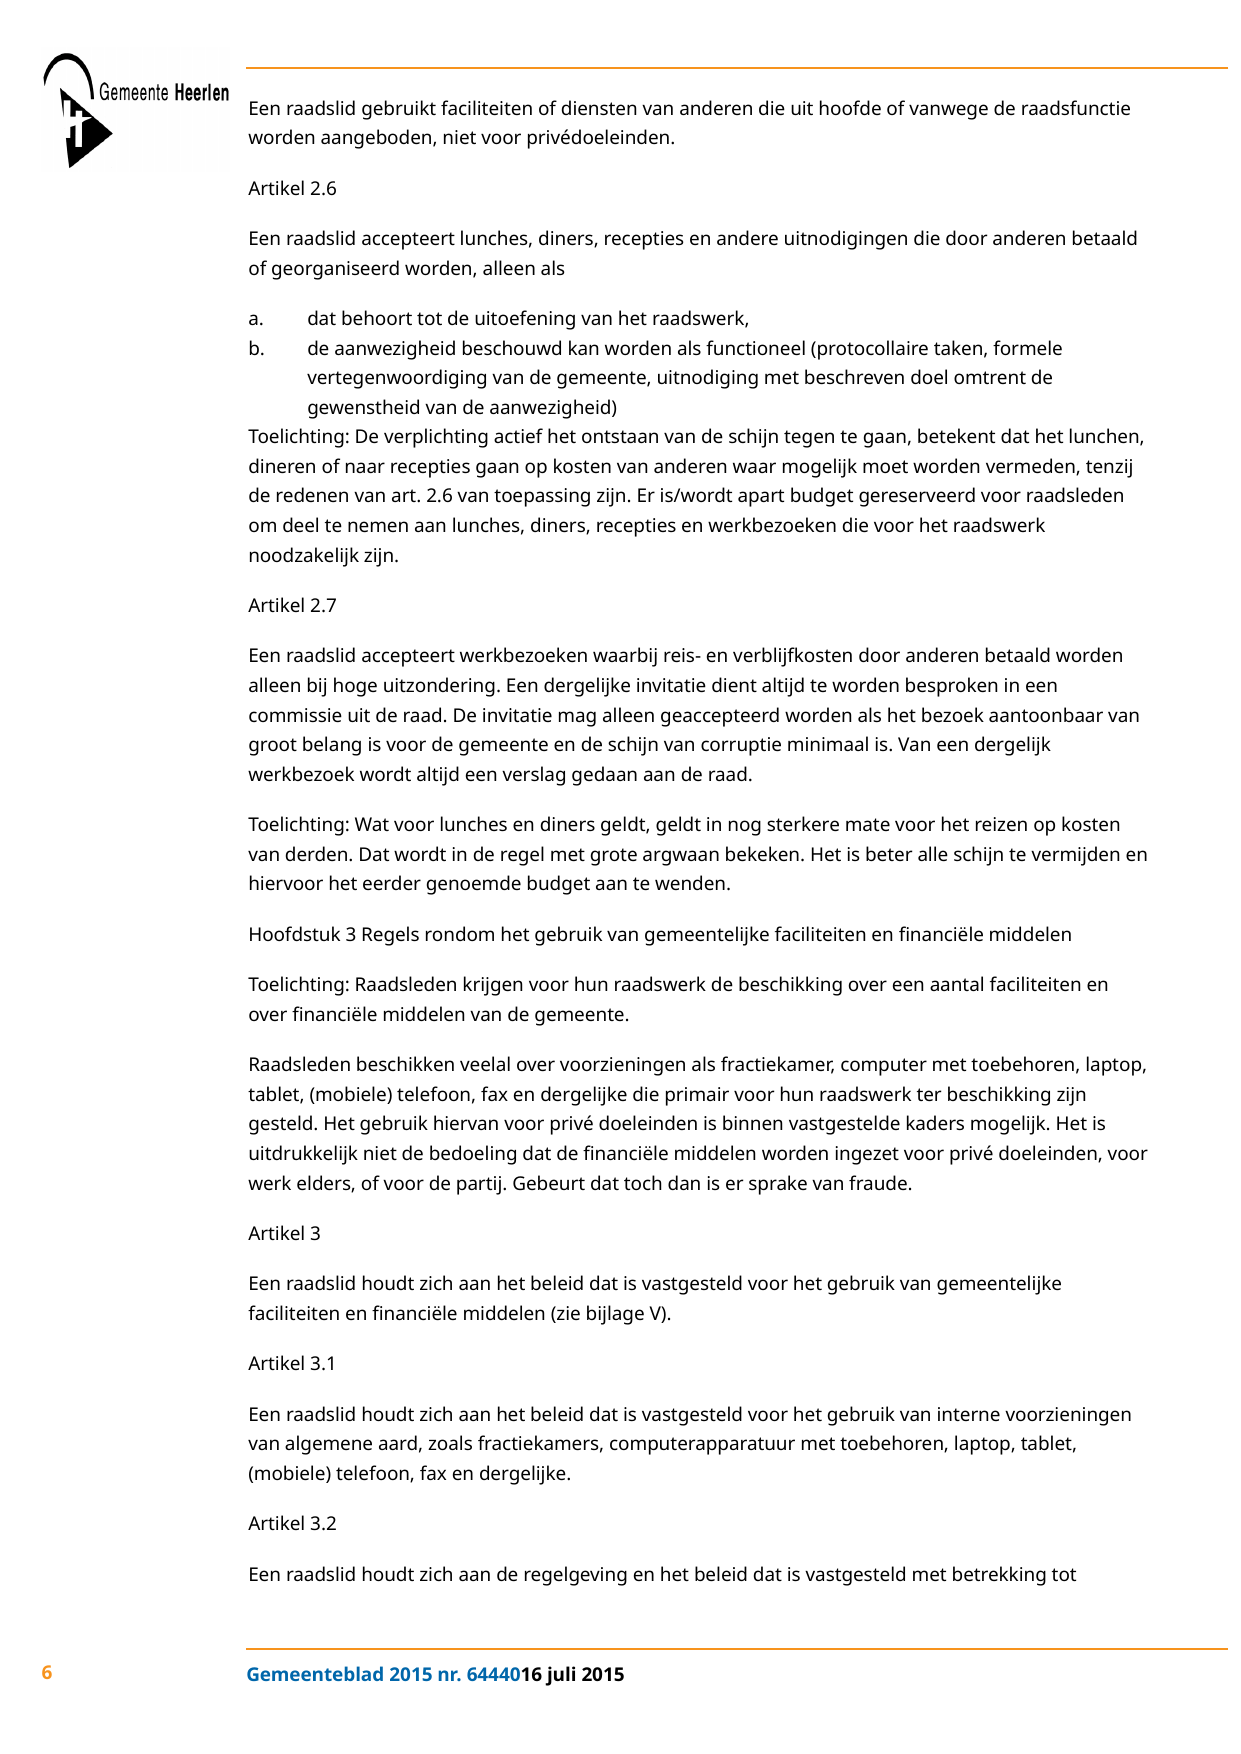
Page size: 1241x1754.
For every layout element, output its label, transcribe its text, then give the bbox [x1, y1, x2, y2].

text Hoofdstuk 3 Regels rondom het gebruik van gemeentelijke faciliteiten en financiële middelen [248, 921, 1152, 947]
text Artikel 3.1 [248, 1351, 1152, 1376]
text Artikel 2.7 [248, 592, 1152, 618]
list dat behoort tot de uitoefening van het raadswerk, [248, 305, 1152, 331]
text Artikel 2.6 [248, 175, 1152, 201]
text Een raadslid houdt zich aan het beleid dat is vastgesteld voor het gebruik van gemeentelijke faciliteiten en financiële middelen (zie bijlage V). [248, 1271, 1152, 1326]
text Toelichting: De verplichting actief het ontstaan van de schijn tegen te gaan, betekent dat het lunchen, dineren of naar recepties gaan op kosten van anderen waar mogelijk moet worden vermeden, tenzij de redenen van art. 2.6 van toepassing zijn. Er is/wordt apart budget gereserveerd voor raadsleden om deel te nemen aan lunches, diners, recepties en werkbezoeken die voor het raadswerk noodzakelijk zijn. [248, 423, 1152, 568]
text Een raadslid gebruikt faciliteiten of diensten van anderen die uit hoofde of vanwege de raadsfunctie worden aangeboden, niet voor privédoeleinden. [248, 95, 1152, 150]
list de aanwezigheid beschouwd kan worden als functioneel (protocollaire taken, formele vertegenwoordiging van de gemeente, uitnodiging met beschreven doel omtrent de gewenstheid van de aanwezigheid) [248, 335, 1152, 420]
text Een raadslid houdt zich aan de regelgeving en het beleid dat is vastgesteld met betrekking tot [248, 1561, 1152, 1587]
text Toelichting: Wat voor lunches en diners geldt, geldt in nog sterkere mate voor het reizen op kosten van derden. Dat wordt in de regel met grote argwaan bekeken. Het is beter alle schijn te vermijden en hiervoor het eerder genoemde budget aan te wenden. [248, 811, 1152, 896]
text Raadsleden beschikken veelal over voorzieningen als fractiekamer, computer met toebehoren, laptop, tablet, (mobiele) telefoon, fax en dergelijke die primair voor hun raadswerk ter beschikking zijn gesteld. Het gebruik hiervan voor privé doeleinden is binnen vastgestelde kaders mogelijk. Het is uitdrukkelijk niet de bedoeling dat de financiële middelen worden ingezet voor privé doeleinden, voor werk elders, of voor de partij. Gebeurt dat toch dan is er sprake van fraude. [248, 1051, 1152, 1196]
text Artikel 3.2 [248, 1511, 1152, 1536]
text Toelichting: Raadsleden krijgen voor hun raadswerk de beschikking over een aantal faciliteiten en over financiële middelen van de gemeente. [248, 971, 1152, 1027]
text Een raadslid houdt zich aan het beleid dat is vastgesteld voor het gebruik van interne voorzieningen van algemene aard, zoals fractiekamers, computerapparatuur met toebehoren, laptop, tablet, (mobiele) telefoon, fax en dergelijke. [248, 1401, 1152, 1486]
text Een raadslid accepteert werkbezoeken waarbij reis- en verblijfkosten door anderen betaald worden alleen bij hoge uitzondering. Een dergelijke invitatie dient altijd te worden besproken in een commissie uit de raad. De invitatie mag alleen geaccepteerd worden als het bezoek aantoonbaar van groot belang is voor de gemeente en de schijn van corruptie minimaal is. Van een dergelijk werkbezoek wordt altijd een verslag gedaan aan de raad. [248, 643, 1152, 787]
text Artikel 3 [248, 1220, 1152, 1246]
text Een raadslid accepteert lunches, diners, recepties en andere uitnodigingen die door anderen betaald of georganiseerd worden, alleen als [248, 225, 1152, 281]
picture [41, 47, 231, 172]
